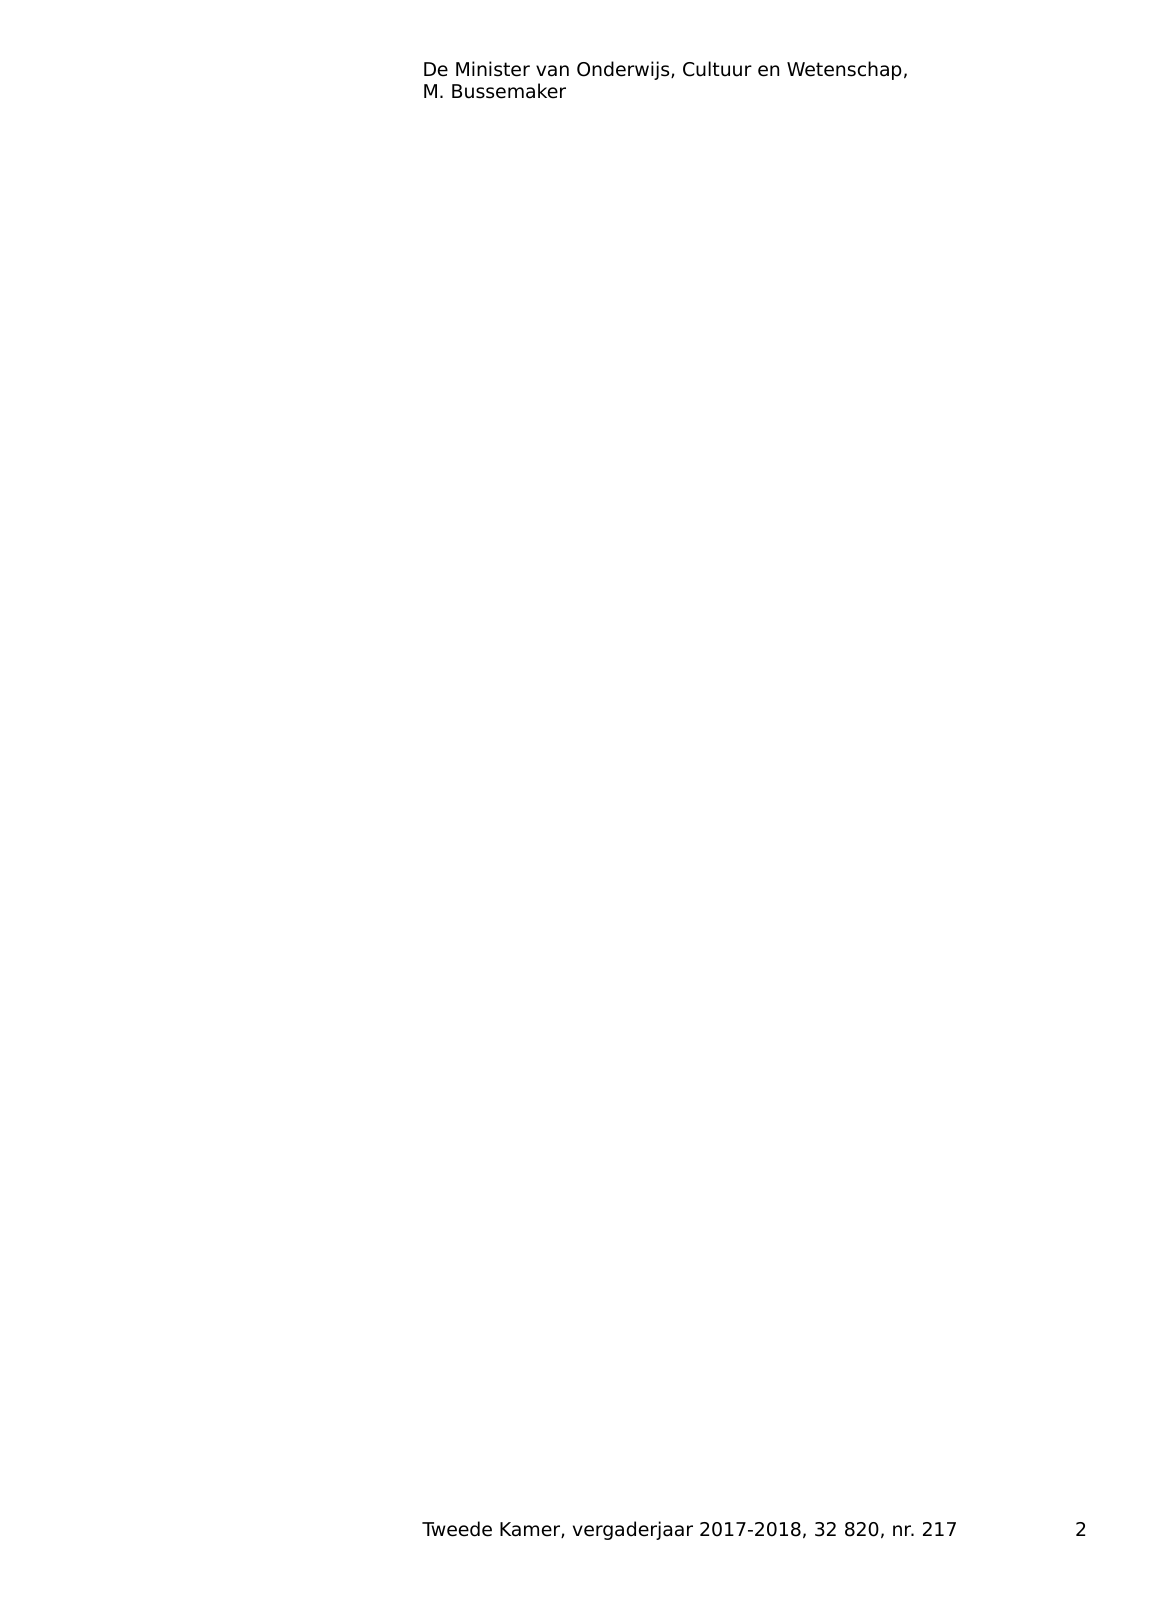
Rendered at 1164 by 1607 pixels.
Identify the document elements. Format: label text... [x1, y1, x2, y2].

text De Minister van Onderwijs, Cultuur en Wetenschap, M. Bussemaker [422, 59, 1087, 103]
